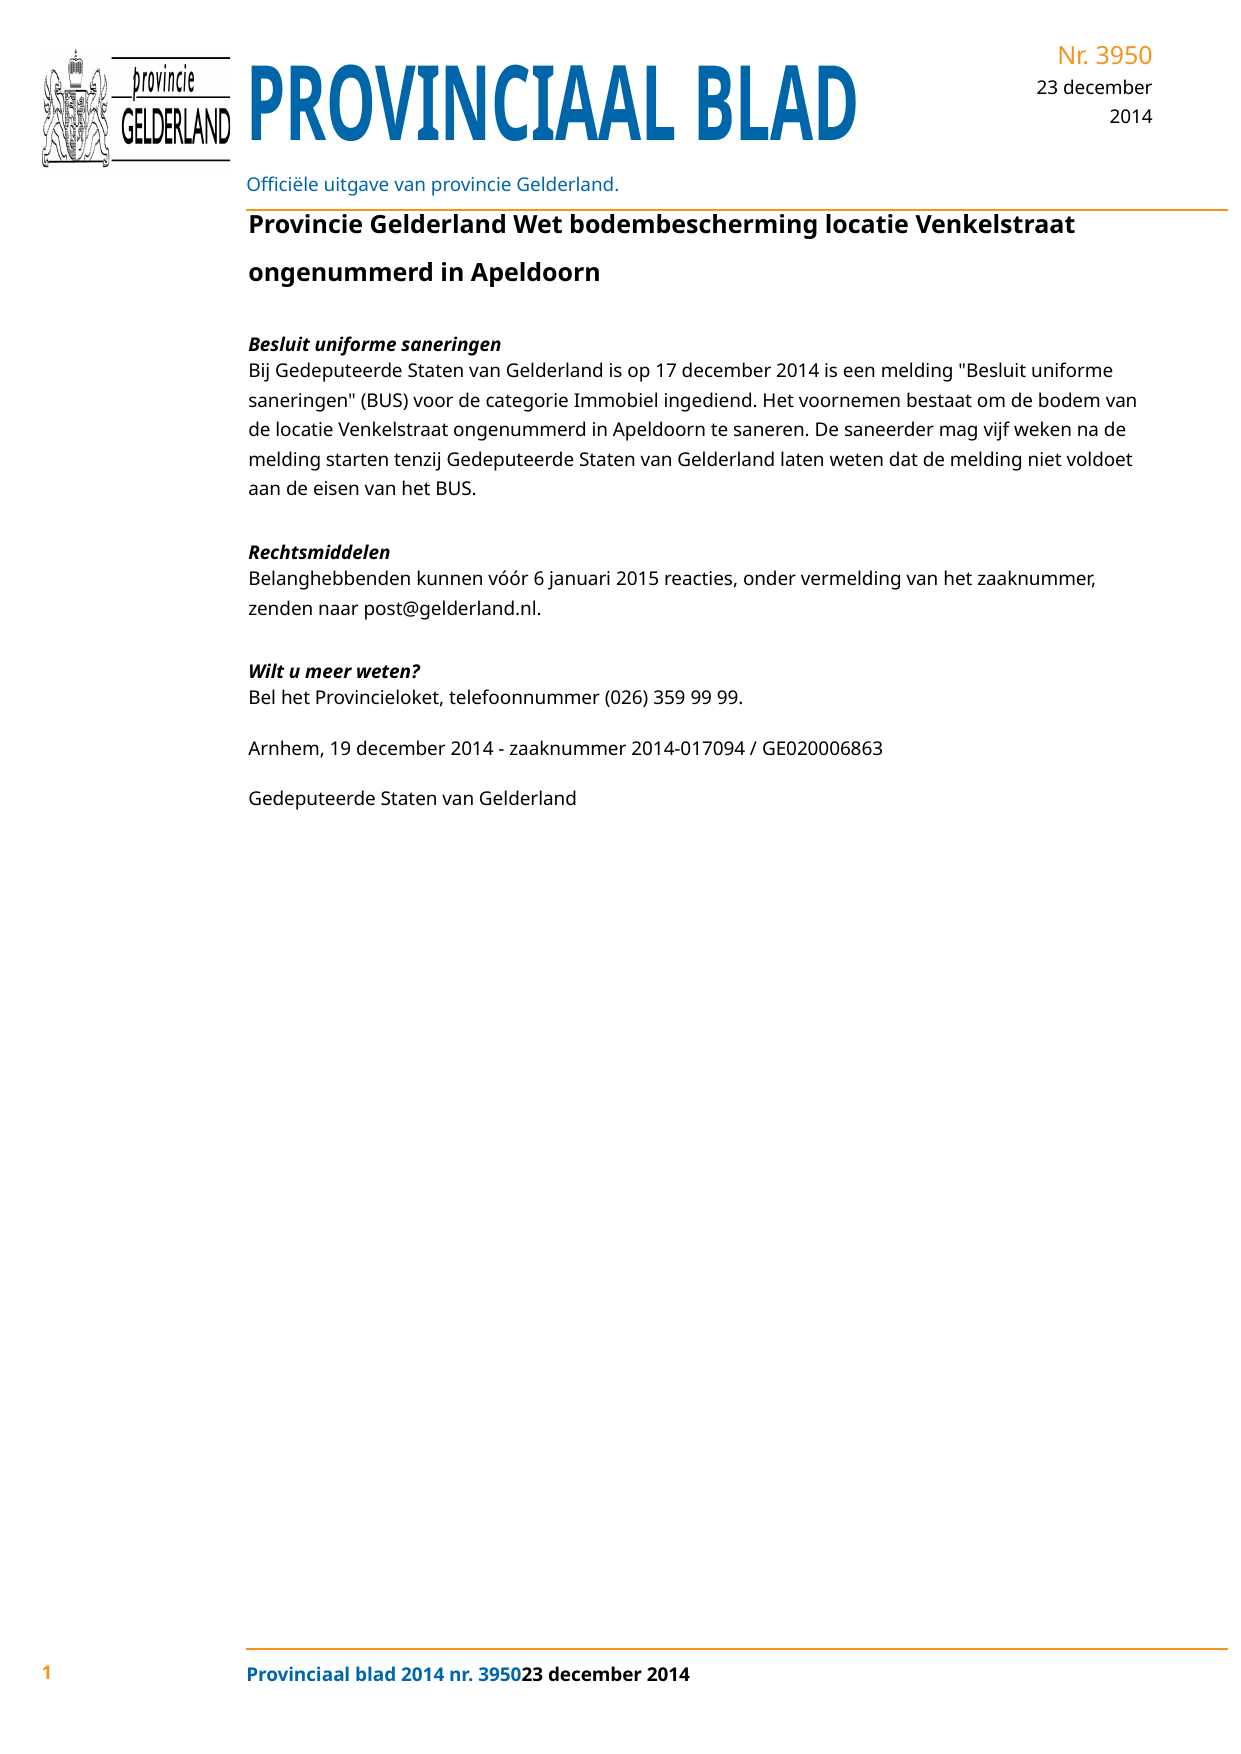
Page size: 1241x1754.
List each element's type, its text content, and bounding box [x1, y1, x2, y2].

text Bij Gedeputeerde Staten van Gelderland is op 17 december 2014 is een melding "Besluit uniforme saneringen" (BUS) voor de categorie Immobiel ingediend. Het voornemen bestaat om de bodem van de locatie Venkelstraat ongenummerd in Apeldoorn te saneren. De saneerder mag vijf weken na de melding starten tenzij Gedeputeerde Staten van Gelderland laten weten dat de melding niet voldoet aan de eisen van het BUS. [248, 357, 1152, 501]
text Besluit uniforme saneringen [248, 331, 1152, 357]
text Gedeputeerde Staten van Gelderland [248, 785, 1152, 811]
text Rechtsmiddelen [248, 539, 1152, 565]
text Wilt u meer weten? [248, 659, 1152, 684]
picture [41, 47, 231, 172]
text Belanghebbenden kunnen vóór 6 januari 2015 reacties, onder vermelding van het zaaknummer, zenden naar post@gelderland.nl. [248, 565, 1152, 621]
text Provincie Gelderland Wet bodembescherming locatie Venkelstraat ongenummerd in Apeldoorn [248, 211, 1152, 288]
text Arnhem, 19 december 2014 - zaaknummer 2014-017094 / GE020006863 [248, 735, 1152, 761]
text Bel het Provincieloket, telefoonnummer (026) 359 99 99. [248, 684, 1152, 710]
